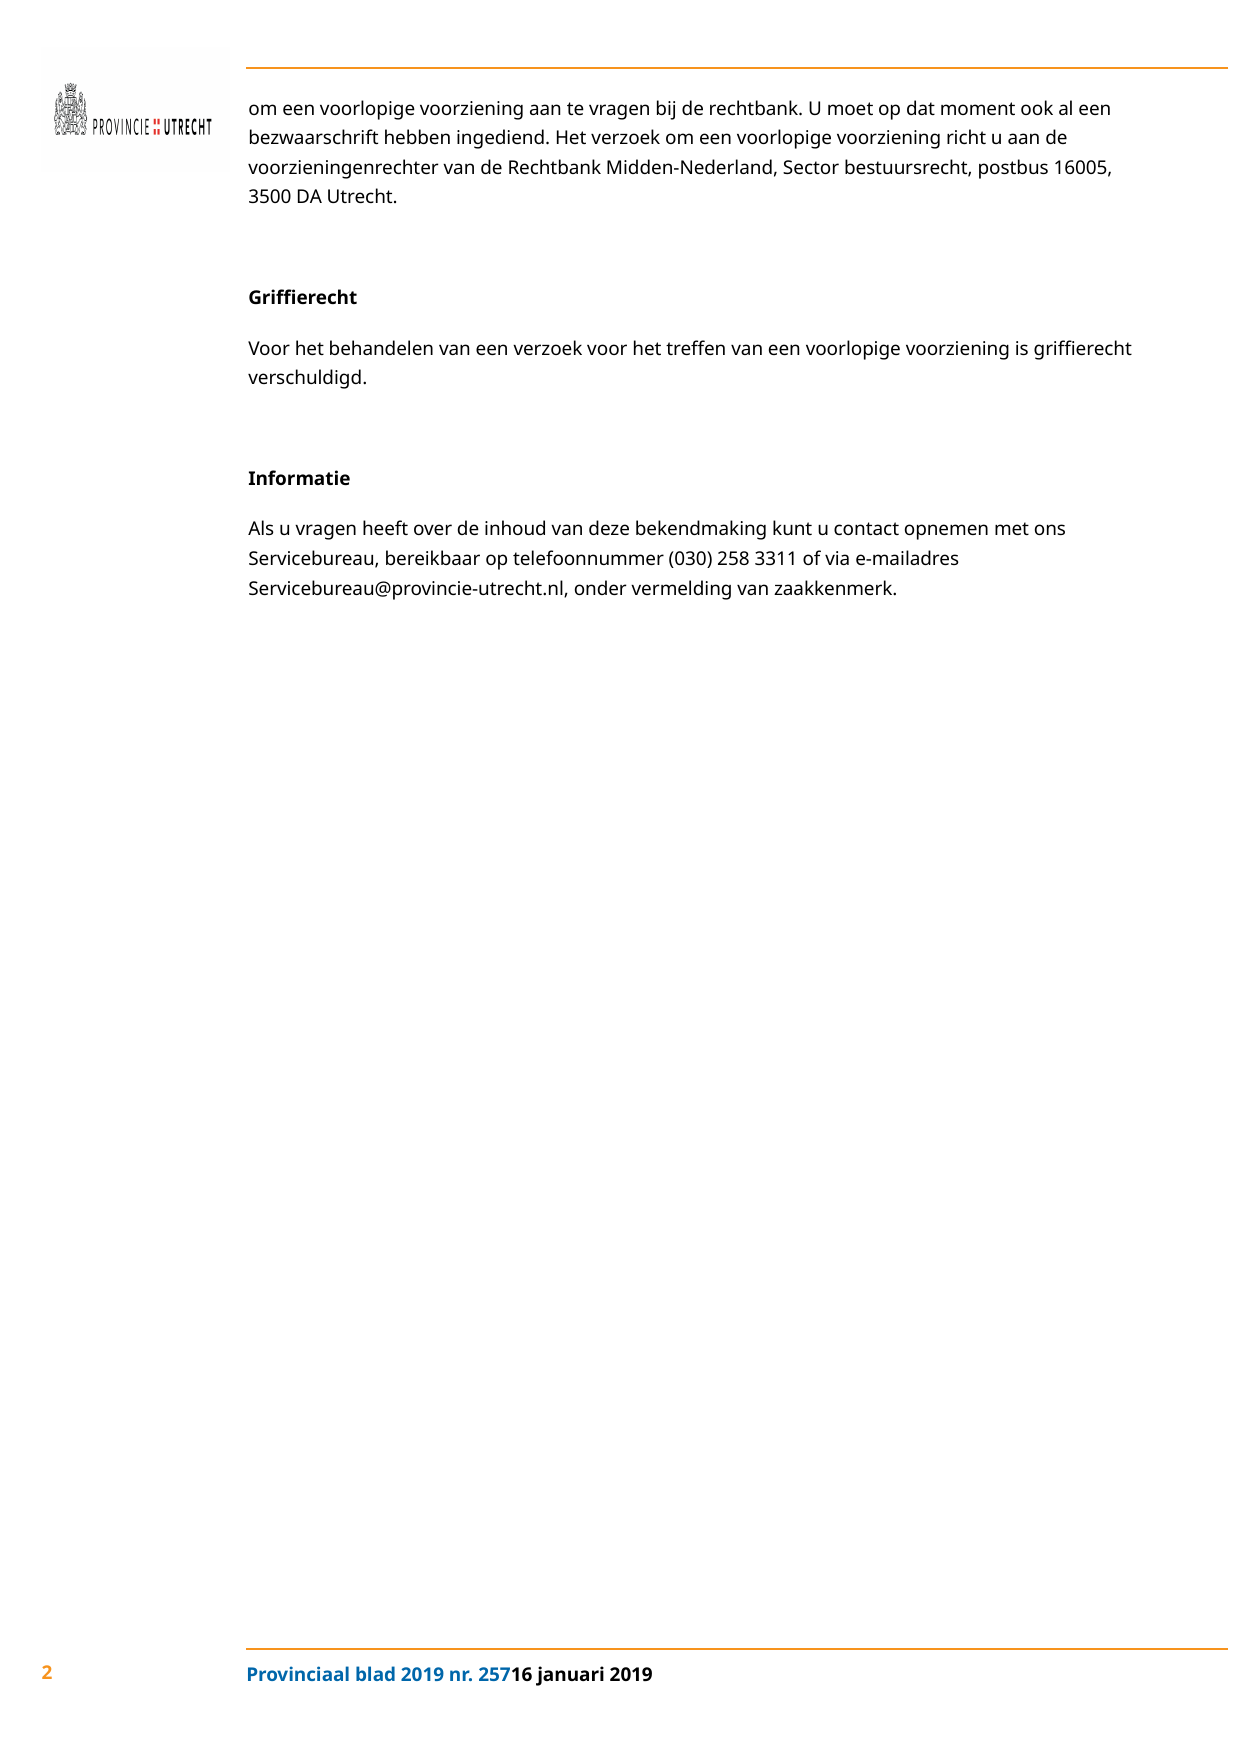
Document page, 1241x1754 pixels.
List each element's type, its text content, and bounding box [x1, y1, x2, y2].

picture [41, 47, 231, 172]
text Voor het behandelen van een verzoek voor het treffen van een voorlopige voorziening is griffierecht verschuldigd. [248, 335, 1152, 390]
text Als u vragen heeft over de inhoud van deze bekendmaking kunt u contact opnemen met ons Servicebureau, bereikbaar op telefoonnummer (030) 258 3311 of via e-mailadres Servicebureau@provincie-utrecht.nl, onder vermelding van zaakkenmerk. [248, 516, 1152, 601]
text om een voorlopige voorziening aan te vragen bij de rechtbank. U moet op dat moment ook al een bezwaarschrift hebben ingediend. Het verzoek om een voorlopige voorziening richt u aan de voorzieningenrechter van de Rechtbank Midden-Nederland, Sector bestuursrecht, postbus 16005, 3500 DA Utrecht. [248, 95, 1152, 209]
text Informatie [248, 465, 1152, 491]
text Griffierecht [248, 284, 1152, 310]
